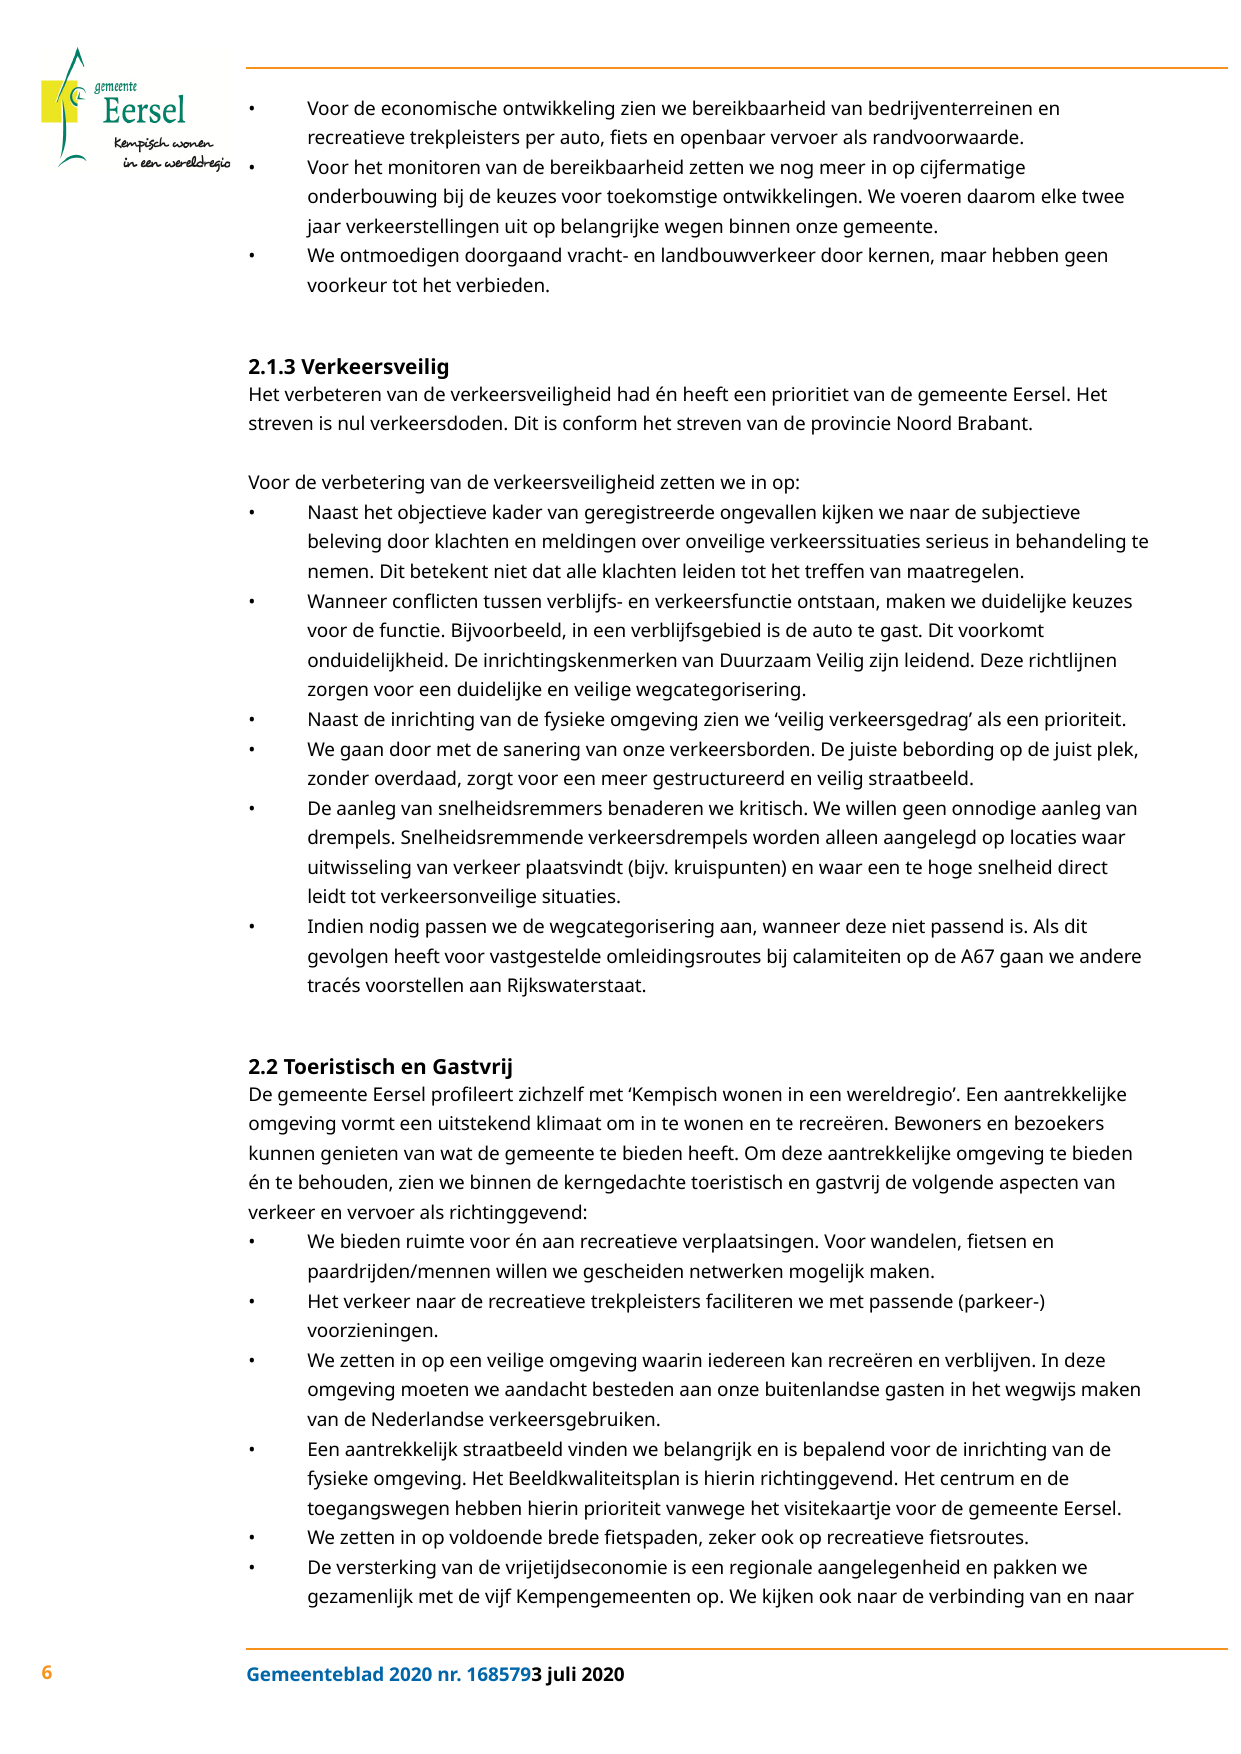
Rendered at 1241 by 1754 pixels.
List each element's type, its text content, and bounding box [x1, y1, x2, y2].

text De gemeente Eersel profileert zichzelf met ‘Kempisch wonen in een wereldregio’. Een aantrekkelijke omgeving vormt een uitstekend klimaat om in te wonen en te recreëren. Bewoners en bezoekers kunnen genieten van wat de gemeente te bieden heeft. Om deze aantrekkelijke omgeving te bieden én te behouden, zien we binnen de kerngedachte toeristisch en gastvrij de volgende aspecten van verkeer en vervoer als richtinggevend: [248, 1081, 1152, 1225]
list De versterking van de vrijetijdseconomie is een regionale aangelegenheid en pakken we gezamenlijk met de vijf Kempengemeenten op. We kijken ook naar de verbinding van en naar [248, 1554, 1152, 1609]
list Het verkeer naar de recreatieve trekpleisters faciliteren we met passende (parkeer-) voorzieningen. [248, 1288, 1152, 1343]
list Voor het monitoren van de bereikbaarheid zetten we nog meer in op cijfermatige onderbouwing bij de keuzes voor toekomstige ontwikkelingen. We voeren daarom elke twee jaar verkeerstellingen uit op belangrijke wegen binnen onze gemeente. [248, 154, 1152, 239]
list We ontmoedigen doorgaand vracht- en landbouwverkeer door kernen, maar hebben geen voorkeur tot het verbieden. [248, 243, 1152, 298]
list Wanneer conflicten tussen verblijfs- en verkeersfunctie ontstaan, maken we duidelijke keuzes voor de functie. Bijvoorbeeld, in een verblijfsgebied is de auto te gast. Dit voorkomt onduidelijkheid. De inrichtingskenmerken van Duurzaam Veilig zijn leidend. Deze richtlijnen zorgen voor een duidelijke en veilige wegcategorisering. [248, 588, 1152, 702]
list We gaan door met de sanering van onze verkeersborden. De juiste bebording op de juist plek, zonder overdaad, zorgt voor een meer gestructureerd en veilig straatbeeld. [248, 736, 1152, 791]
text 2.1.3 Verkeersveilig [248, 352, 1152, 381]
list De aanleg van snelheidsremmers benaderen we kritisch. We willen geen onnodige aanleg van drempels. Snelheidsremmende verkeersdrempels worden alleen aangelegd op locaties waar uitwisseling van verkeer plaatsvindt (bijv. kruispunten) en waar een te hoge snelheid direct leidt tot verkeersonveilige situaties. [248, 795, 1152, 909]
list Voor de economische ontwikkeling zien we bereikbaarheid van bedrijventerreinen en recreatieve trekpleisters per auto, fiets en openbaar vervoer als randvoorwaarde. [248, 95, 1152, 150]
list Naast de inrichting van de fysieke omgeving zien we ‘veilig verkeersgedrag’ als een prioriteit. [248, 706, 1152, 732]
list We zetten in op voldoende brede fietspaden, zeker ook op recreatieve fietsroutes. [248, 1524, 1152, 1550]
text 2.2 Toeristisch en Gastvrij [248, 1052, 1152, 1081]
list Een aantrekkelijk straatbeeld vinden we belangrijk en is bepalend voor de inrichting van de fysieke omgeving. Het Beeldkwaliteitsplan is hierin richtinggevend. Het centrum en de toegangswegen hebben hierin prioriteit vanwege het visitekaartje voor de gemeente Eersel. [248, 1436, 1152, 1521]
picture [41, 47, 231, 172]
text Het verbeteren van de verkeersveiligheid had én heeft een prioritiet van de gemeente Eersel. Het streven is nul verkeersdoden. Dit is conform het streven van de provincie Noord Brabant. [248, 381, 1152, 436]
list We zetten in op een veilige omgeving waarin iedereen kan recreëren en verblijven. In deze omgeving moeten we aandacht besteden aan onze buitenlandse gasten in het wegwijs maken van de Nederlandse verkeersgebruiken. [248, 1347, 1152, 1432]
text Voor de verbetering van de verkeersveiligheid zetten we in op: [248, 469, 1152, 495]
list We bieden ruimte voor én aan recreatieve verplaatsingen. Voor wandelen, fietsen en paardrijden/mennen willen we gescheiden netwerken mogelijk maken. [248, 1229, 1152, 1284]
list Naast het objectieve kader van geregistreerde ongevallen kijken we naar de subjectieve beleving door klachten en meldingen over onveilige verkeerssituaties serieus in behandeling te nemen. Dit betekent niet dat alle klachten leiden tot het treffen van maatregelen. [248, 499, 1152, 584]
list Indien nodig passen we de wegcategorisering aan, wanneer deze niet passend is. Als dit gevolgen heeft voor vastgestelde omleidingsroutes bij calamiteiten op de A67 gaan we andere tracés voorstellen aan Rijkswaterstaat. [248, 913, 1152, 998]
